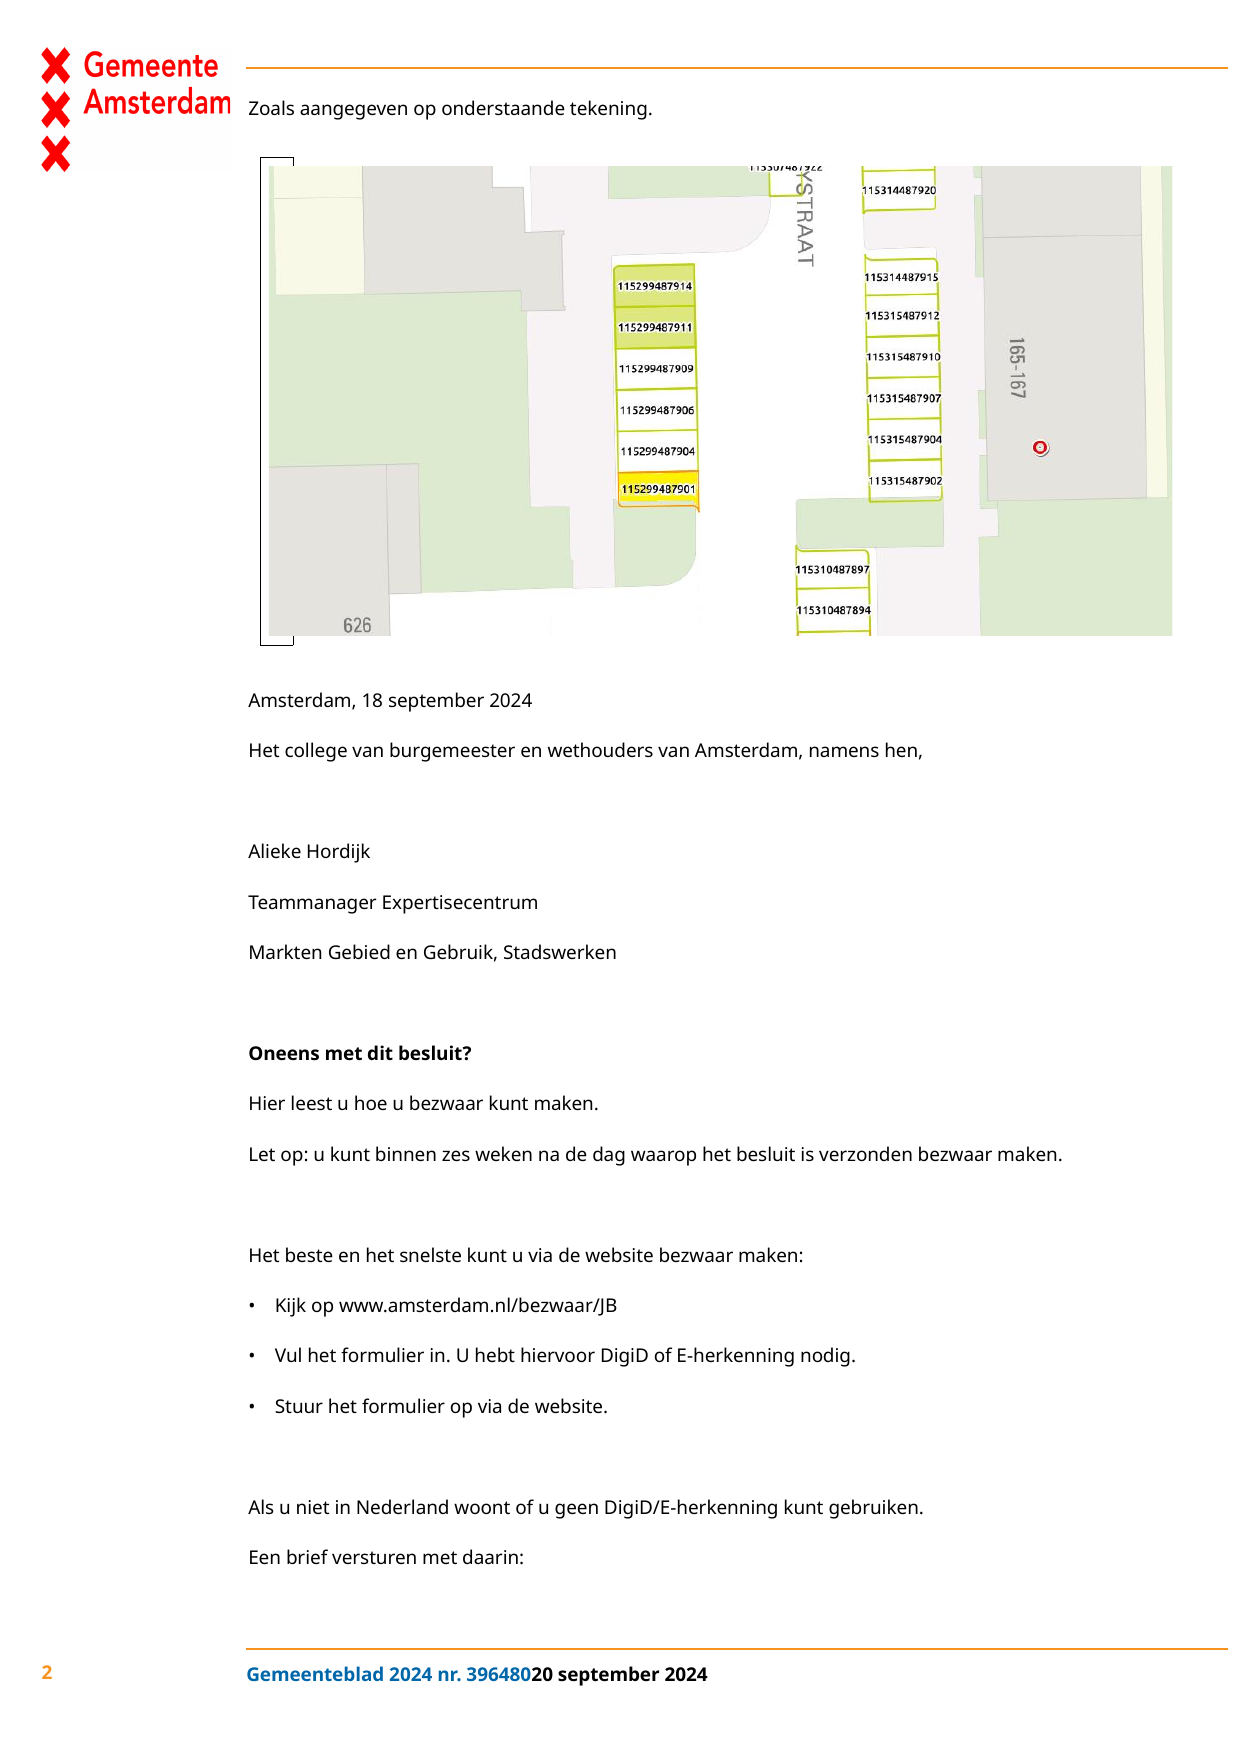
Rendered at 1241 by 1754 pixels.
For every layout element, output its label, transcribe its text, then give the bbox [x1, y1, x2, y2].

text Teammanager Expertisecentrum [248, 889, 1152, 914]
text Als u niet in Nederland woont of u geen DigiD/E-herkenning kunt gebruiken. [248, 1494, 1152, 1519]
picture [268, 166, 1173, 636]
text • Vul het formulier in. U hebt hiervoor DigiD of E-herkenning nodig. [248, 1343, 1152, 1368]
text Het college van burgemeester en wethouders van Amsterdam, namens hen, [248, 738, 1152, 763]
text • Kijk op www.amsterdam.nl/bezwaar/JB [248, 1292, 1152, 1318]
text Het beste en het snelste kunt u via de website bezwaar maken: [248, 1242, 1152, 1267]
text Hier leest u hoe u bezwaar kunt maken. [248, 1091, 1152, 1116]
text Amsterdam, 18 september 2024 [248, 687, 1152, 713]
text Alieke Hordijk [248, 838, 1152, 864]
text Zoals aangegeven op onderstaande tekening. [248, 95, 1152, 121]
text Een brief versturen met daarin: [248, 1544, 1152, 1570]
text Let op: u kunt binnen zes weken na de dag waarop het besluit is verzonden bezwaar maken. [248, 1141, 1152, 1167]
picture [41, 47, 231, 172]
text Markten Gebied en Gebruik, Stadswerken [248, 939, 1152, 965]
text Oneens met dit besluit? [248, 1040, 1152, 1066]
text • Stuur het formulier op via de website. [248, 1393, 1152, 1419]
